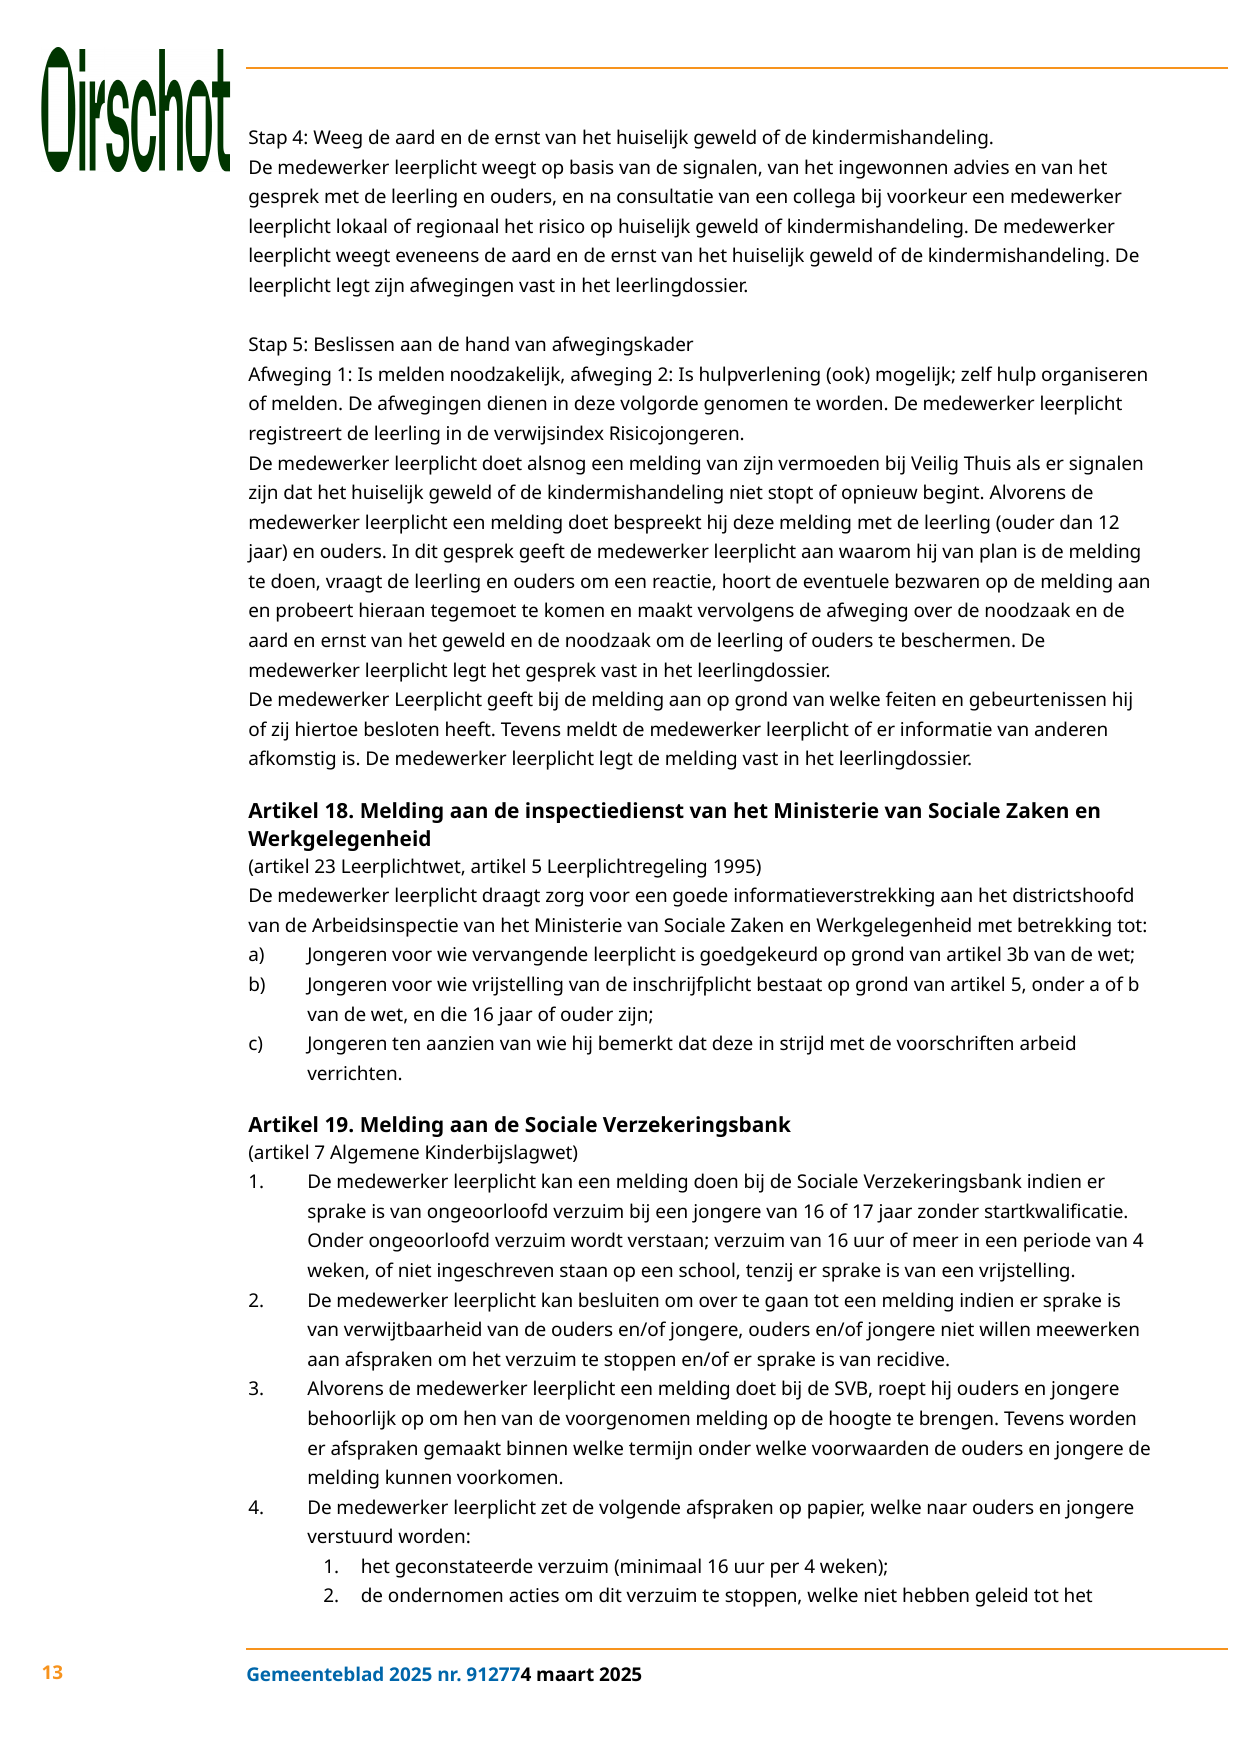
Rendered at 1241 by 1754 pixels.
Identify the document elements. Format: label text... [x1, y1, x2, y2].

text (artikel 7 Algemene Kinderbijslagwet) [248, 1139, 1152, 1164]
list De medewerker leerplicht kan besluiten om over te gaan tot een melding indien er sprake is van verwijtbaarheid van de ouders en/of jongere, ouders en/of jongere niet willen meewerken aan afspraken om het verzuim te stoppen en/of er sprake is van recidive. [248, 1287, 1152, 1372]
text Stap 4: Weeg de aard en de ernst van het huiselijk geweld of de kindermishandeling. [248, 124, 1152, 150]
list Jongeren ten aanzien van wie hij bemerkt dat deze in strijd met de voorschriften arbeid verrichten. [248, 1030, 1152, 1086]
list De medewerker leerplicht kan een melding doen bij de Sociale Verzekeringsbank indien er sprake is van ongeoorloofd verzuim bij een jongere van 16 of 17 jaar zonder startkwalificatie. Onder ongeoorloofd verzuim wordt verstaan; verzuim van 16 uur of meer in een periode van 4 weken, of niet ingeschreven staan op een school, tenzij er sprake is van een vrijstelling. [248, 1168, 1152, 1283]
text De medewerker leerplicht weegt op basis van de signalen, van het ingewonnen advies en van het gesprek met de leerling en ouders, en na consultatie van een collega bij voorkeur een medewerker leerplicht lokaal of regionaal het risico op huiselijk geweld of kindermishandeling. De medewerker leerplicht weegt eveneens de aard en de ernst van het huiselijk geweld of de kindermishandeling. De leerplicht legt zijn afwegingen vast in het leerlingdossier. [248, 154, 1152, 298]
text Afweging 1: Is melden noodzakelijk, afweging 2: Is hulpverlening (ook) mogelijk; zelf hulp organiseren of melden. De afwegingen dienen in deze volgorde genomen te worden. De medewerker leerplicht registreert de leerling in de verwijsindex Risicojongeren. [248, 361, 1152, 446]
list Jongeren voor wie vervangende leerplicht is goedgekeurd op grond van artikel 3b van de wet; [248, 942, 1152, 967]
picture [41, 47, 231, 172]
list Jongeren voor wie vrijstelling van de inschrijfplicht bestaat op grond van artikel 5, onder a of b van de wet, en die 16 jaar of ouder zijn; [248, 971, 1152, 1027]
list De medewerker leerplicht zet de volgende afspraken op papier, welke naar ouders en jongere verstuurd worden: [248, 1494, 1152, 1549]
text Stap 5: Beslissen aan de hand van afwegingskader [248, 331, 1152, 357]
text (artikel 23 Leerplichtwet, artikel 5 Leerplichtregeling 1995) [248, 853, 1152, 879]
text De medewerker leerplicht doet alsnog een melding van zijn vermoeden bij Veilig Thuis als er signalen zijn dat het huiselijk geweld of de kindermishandeling niet stopt of opnieuw begint. Alvorens de medewerker leerplicht een melding doet bespreekt hij deze melding met de leerling (ouder dan 12 jaar) en ouders. In dit gesprek geeft de medewerker leerplicht aan waarom hij van plan is de melding te doen, vraagt de leerling en ouders om een reactie, hoort de eventuele bezwaren op de melding aan en probeert hieraan tegemoet te komen en maakt vervolgens de afweging over de noodzaak en de aard en ernst van het geweld en de noodzaak om de leerling of ouders te beschermen. De medewerker leerplicht legt het gesprek vast in het leerlingdossier. [248, 450, 1152, 683]
text De medewerker Leerplicht geeft bij de melding aan op grond van welke feiten en gebeurtenissen hij of zij hiertoe besloten heeft. Tevens meldt de medewerker leerplicht of er informatie van anderen afkomstig is. De medewerker leerplicht legt de melding vast in het leerlingdossier. [248, 686, 1152, 771]
text De medewerker leerplicht draagt zorg voor een goede informatieverstrekking aan het districtshoofd van de Arbeidsinspectie van het Ministerie van Sociale Zaken en Werkgelegenheid met betrekking tot: [248, 882, 1152, 938]
list Alvorens de medewerker leerplicht een melding doet bij de SVB, roept hij ouders en jongere behoorlijk op om hen van de voorgenomen melding op de hoogte te brengen. Tevens worden er afspraken gemaakt binnen welke termijn onder welke voorwaarden de ouders en jongere de melding kunnen voorkomen. [248, 1376, 1152, 1490]
list het geconstateerde verzuim (minimaal 16 uur per 4 weken); [323, 1553, 1152, 1579]
list de ondernomen acties om dit verzuim te stoppen, welke niet hebben geleid tot het [323, 1583, 1152, 1608]
text Artikel 19. Melding aan de Sociale Verzekeringsbank [248, 1110, 1152, 1139]
text Artikel 18. Melding aan de inspectiedienst van het Ministerie van Sociale Zaken en Werkgelegenheid [248, 796, 1152, 853]
